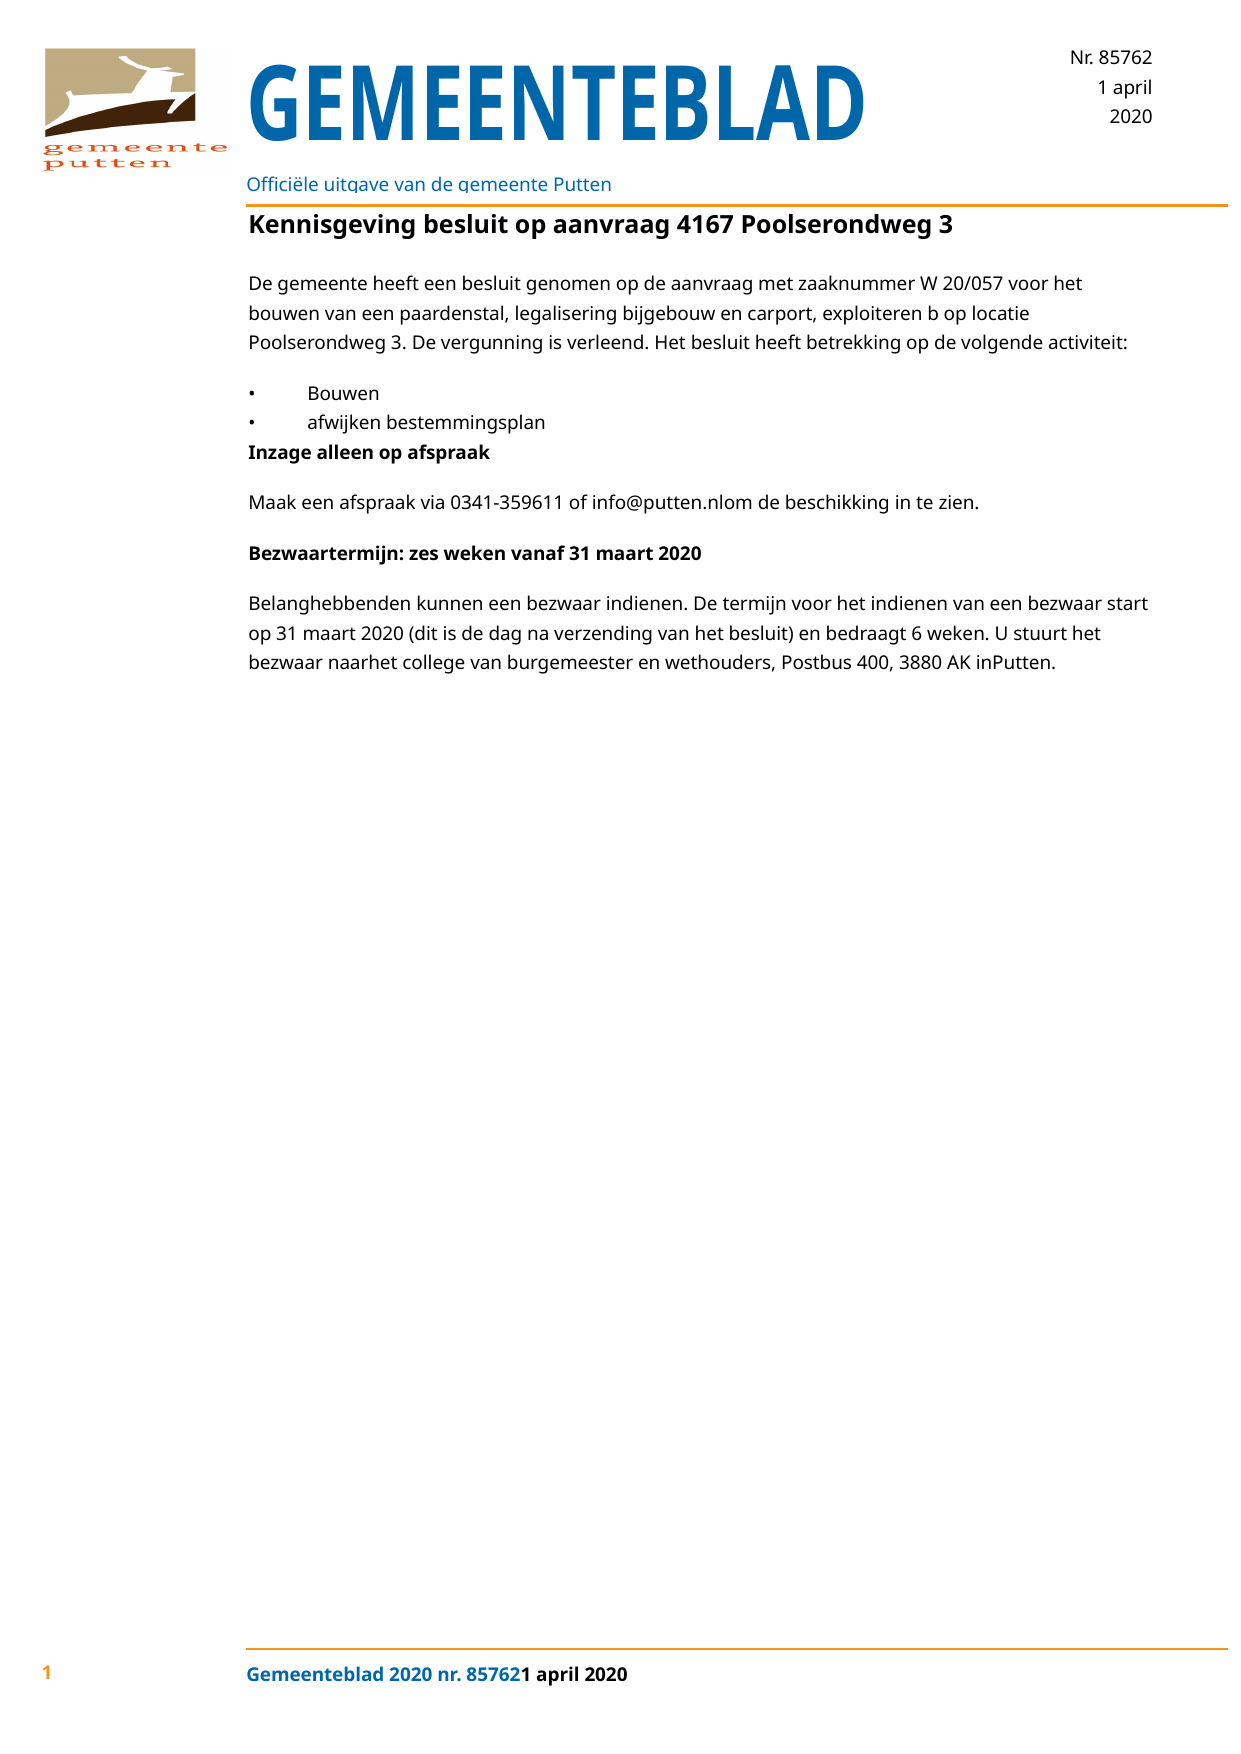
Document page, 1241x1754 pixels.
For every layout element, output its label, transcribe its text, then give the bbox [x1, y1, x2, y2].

text Kennisgeving besluit op aanvraag 4167 Poolserondweg 3 [248, 207, 1152, 241]
text Belanghebbenden kunnen een bezwaar indienen. De termijn voor het indienen van een bezwaar start op 31 maart 2020 (dit is de dag na verzending van het besluit) en bedraagt 6 weken. U stuurt het bezwaar naarhet college van burgemeester en wethouders, Postbus 400, 3880 AK inPutten. [248, 590, 1152, 675]
list afwijken bestemmingsplan [248, 409, 1152, 435]
text Inzage alleen op afspraak [248, 439, 1152, 465]
text Bezwaartermijn: zes weken vanaf 31 maart 2020 [248, 540, 1152, 566]
text Maak een afspraak via 0341-359611 of info@putten.nlom de beschikking in te zien. [248, 489, 1152, 515]
picture [41, 47, 231, 172]
list Bouwen [248, 380, 1152, 406]
text De gemeente heeft een besluit genomen op de aanvraag met zaaknummer W 20/057 voor het bouwen van een paardenstal, legalisering bijgebouw en carport, exploiteren b op locatie Poolserondweg 3. De vergunning is verleend. Het besluit heeft betrekking op de volgende activiteit: [248, 270, 1152, 355]
